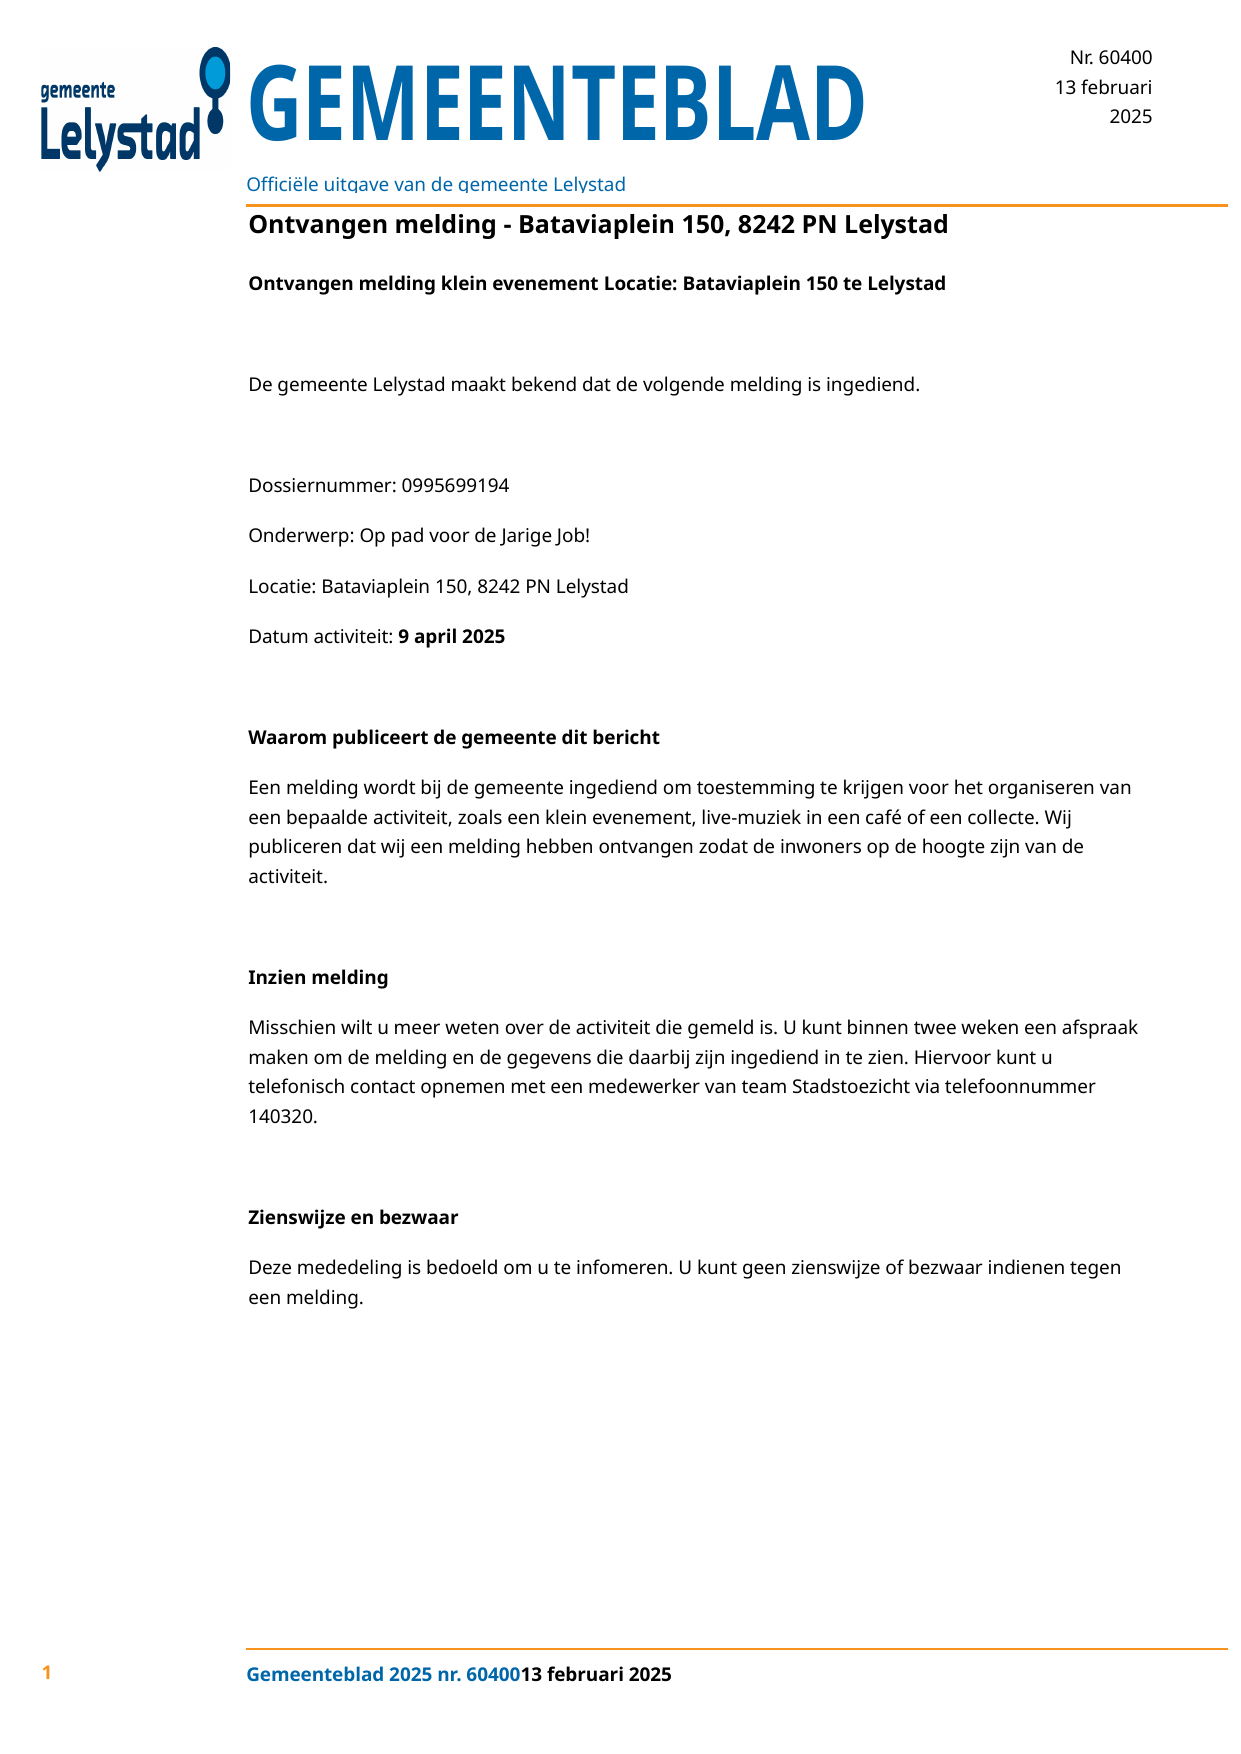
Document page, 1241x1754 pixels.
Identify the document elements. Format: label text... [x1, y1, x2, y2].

text Onderwerp: Op pad voor de Jarige Job! [248, 522, 1152, 548]
text Inzien melding [248, 964, 1152, 990]
text De gemeente Lelystad maakt bekend dat de volgende melding is ingediend. [248, 371, 1152, 397]
text Deze mededeling is bedoeld om u te infomeren. U kunt geen zienswijze of bezwaar indienen tegen een melding. [248, 1254, 1152, 1310]
text Datum activiteit: 9 april 2025 [248, 623, 1152, 649]
text Waarom publiceert de gemeente dit bericht [248, 724, 1152, 750]
picture [41, 47, 231, 172]
text Dossiernummer: 0995699194 [248, 472, 1152, 498]
text Ontvangen melding - Bataviaplein 150, 8242 PN Lelystad [248, 207, 1152, 241]
text Een melding wordt bij de gemeente ingediend om toestemming te krijgen voor het organiseren van een bepaalde activiteit, zoals een klein evenement, live-muziek in een café of een collecte. Wij publiceren dat wij een melding hebben ontvangen zodat de inwoners op de hoogte zijn van de activiteit. [248, 774, 1152, 889]
text Ontvangen melding klein evenement Locatie: Bataviaplein 150 te Lelystad [248, 270, 1152, 296]
text Misschien wilt u meer weten over de activiteit die gemeld is. U kunt binnen twee weken een afspraak maken om de melding en de gegevens die daarbij zijn ingediend in te zien. Hiervoor kunt u telefonisch contact opnemen met een medewerker van team Stadstoezicht via telefoonnummer 140320. [248, 1014, 1152, 1129]
text Zienswijze en bezwaar [248, 1204, 1152, 1230]
text Locatie: Bataviaplein 150, 8242 PN Lelystad [248, 573, 1152, 598]
